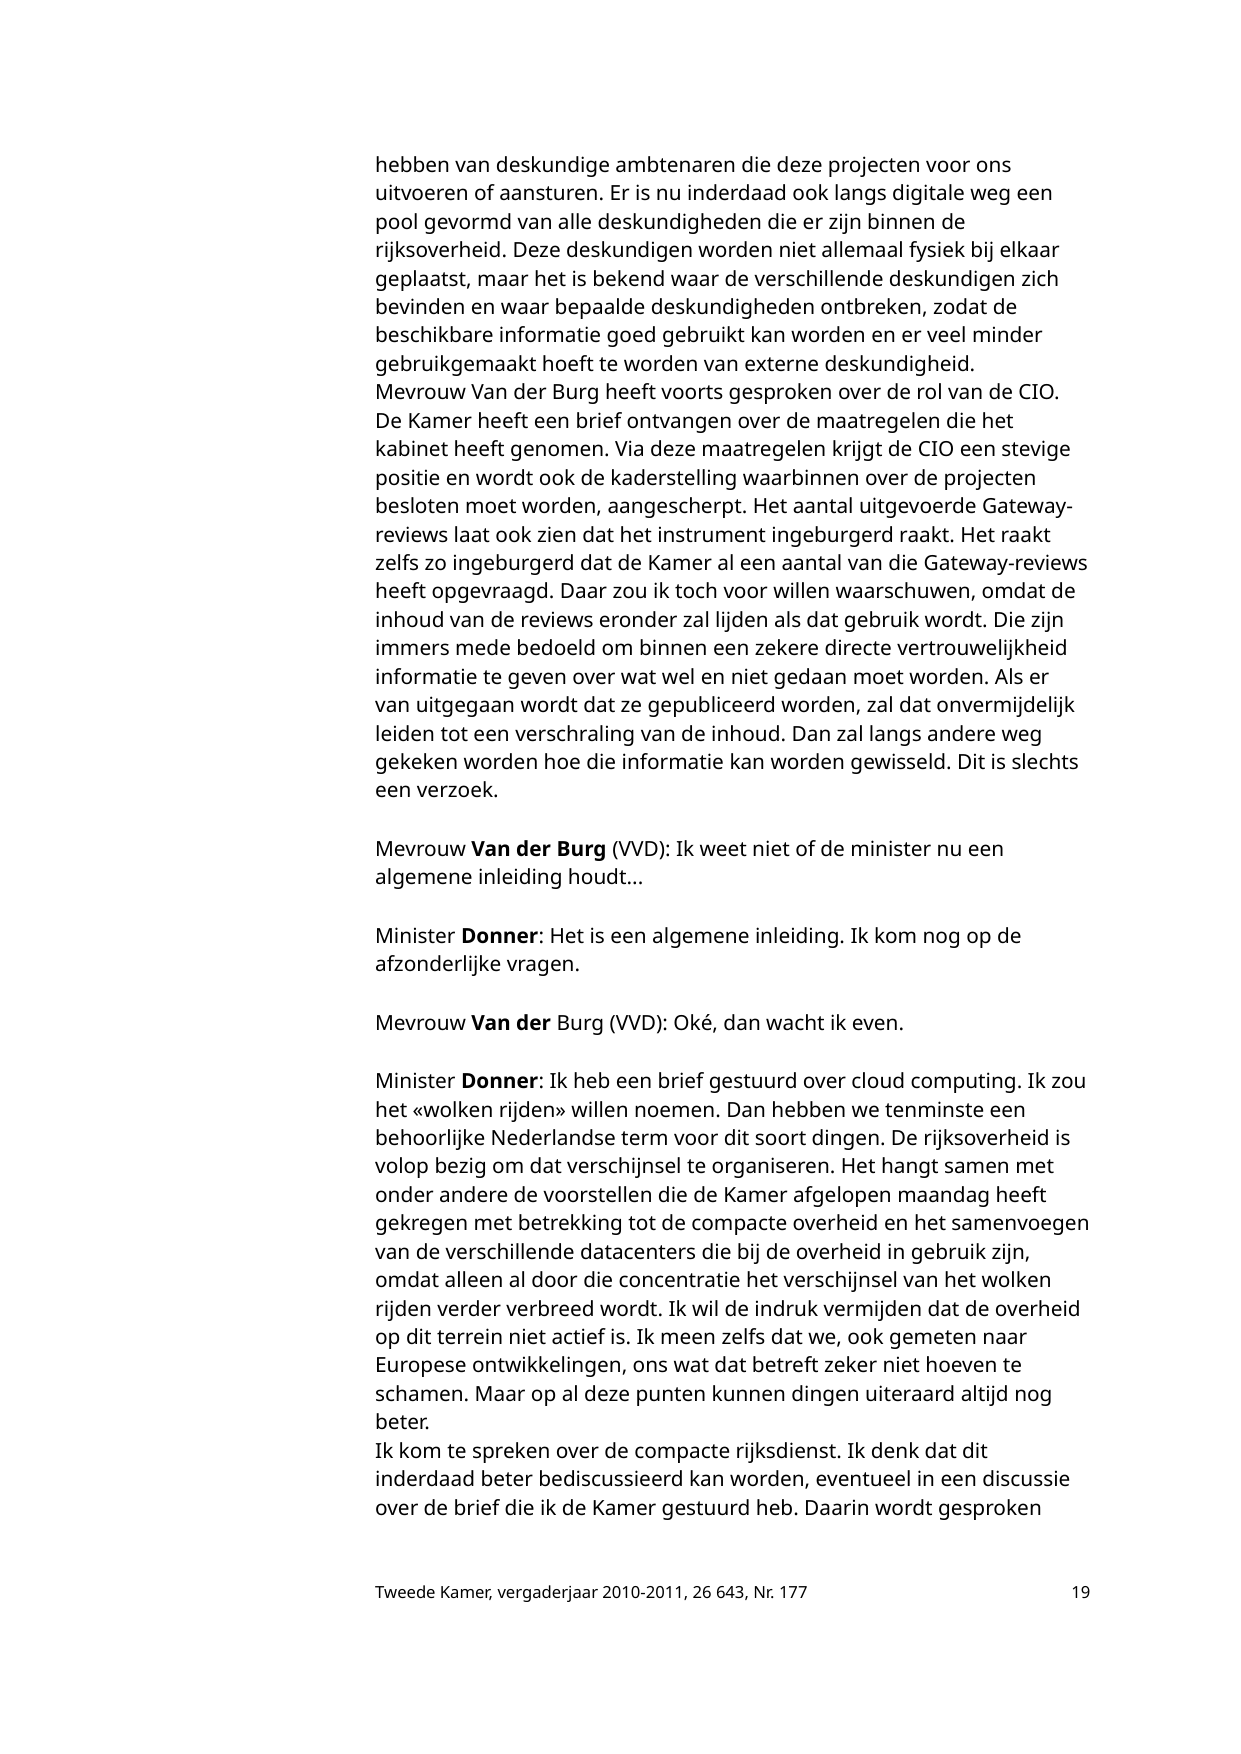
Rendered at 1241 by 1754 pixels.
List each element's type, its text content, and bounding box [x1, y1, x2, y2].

text Mevrouw Van der Burg heeft voorts gesproken over de rol van de CIO. De Kamer heeft een brief ontvangen over de maatregelen die het kabinet heeft genomen. Via deze maatregelen krijgt de CIO een stevige positie en wordt ook de kaderstelling waarbinnen over de projecten besloten moet worden, aangescherpt. Het aantal uitgevoerde Gateway-reviews laat ook zien dat het instrument ingeburgerd raakt. Het raakt zelfs zo ingeburgerd dat de Kamer al een aantal van die Gateway-reviews heeft opgevraagd. Daar zou ik toch voor willen waarschuwen, omdat de inhoud van de reviews eronder zal lijden als dat gebruik wordt. Die zijn immers mede bedoeld om binnen een zekere directe vertrouwelijkheid informatie te geven over wat wel en niet gedaan moet worden. Als er van uitgegaan wordt dat ze gepubliceerd worden, zal dat onvermijdelijk leiden tot een verschraling van de inhoud. Dan zal langs andere weg gekeken worden hoe die informatie kan worden gewisseld. Dit is slechts een verzoek. [375, 377, 1090, 804]
text Mevrouw Van der Burg (VVD): Oké, dan wacht ik even. [375, 1008, 1090, 1036]
text Mevrouw Van der Burg (VVD): Ik weet niet of de minister nu een algemene inleiding houdt... [375, 834, 1090, 891]
text hebben van deskundige ambtenaren die deze projecten voor ons uitvoeren of aansturen. Er is nu inderdaad ook langs digitale weg een pool gevormd van alle deskundigheden die er zijn binnen de rijksoverheid. Deze deskundigen worden niet allemaal fysiek bij elkaar geplaatst, maar het is bekend waar de verschillende deskundigen zich bevinden en waar bepaalde deskundigheden ontbreken, zodat de beschikbare informatie goed gebruikt kan worden en er veel minder gebruikgemaakt hoeft te worden van externe deskundigheid. [375, 150, 1090, 377]
text Ik kom te spreken over de compacte rijksdienst. Ik denk dat dit inderdaad beter bediscussieerd kan worden, eventueel in een discussie over de brief die ik de Kamer gestuurd heb. Daarin wordt gesproken [375, 1436, 1090, 1521]
text Minister Donner: Ik heb een brief gestuurd over cloud computing. Ik zou het «wolken rijden» willen noemen. Dan hebben we tenminste een behoorlijke Nederlandse term voor dit soort dingen. De rijksoverheid is volop bezig om dat verschijnsel te organiseren. Het hangt samen met onder andere de voorstellen die de Kamer afgelopen maandag heeft gekregen met betrekking tot de compacte overheid en het samenvoegen van de verschillende datacenters die bij de overheid in gebruik zijn, omdat alleen al door die concentratie het verschijnsel van het wolken rijden verder verbreed wordt. Ik wil de indruk vermijden dat de overheid op dit terrein niet actief is. Ik meen zelfs dat we, ook gemeten naar Europese ontwikkelingen, ons wat dat betreft zeker niet hoeven te schamen. Maar op al deze punten kunnen dingen uiteraard altijd nog beter. [375, 1066, 1090, 1436]
text Minister Donner: Het is een algemene inleiding. Ik kom nog op de afzonderlijke vragen. [375, 921, 1090, 978]
